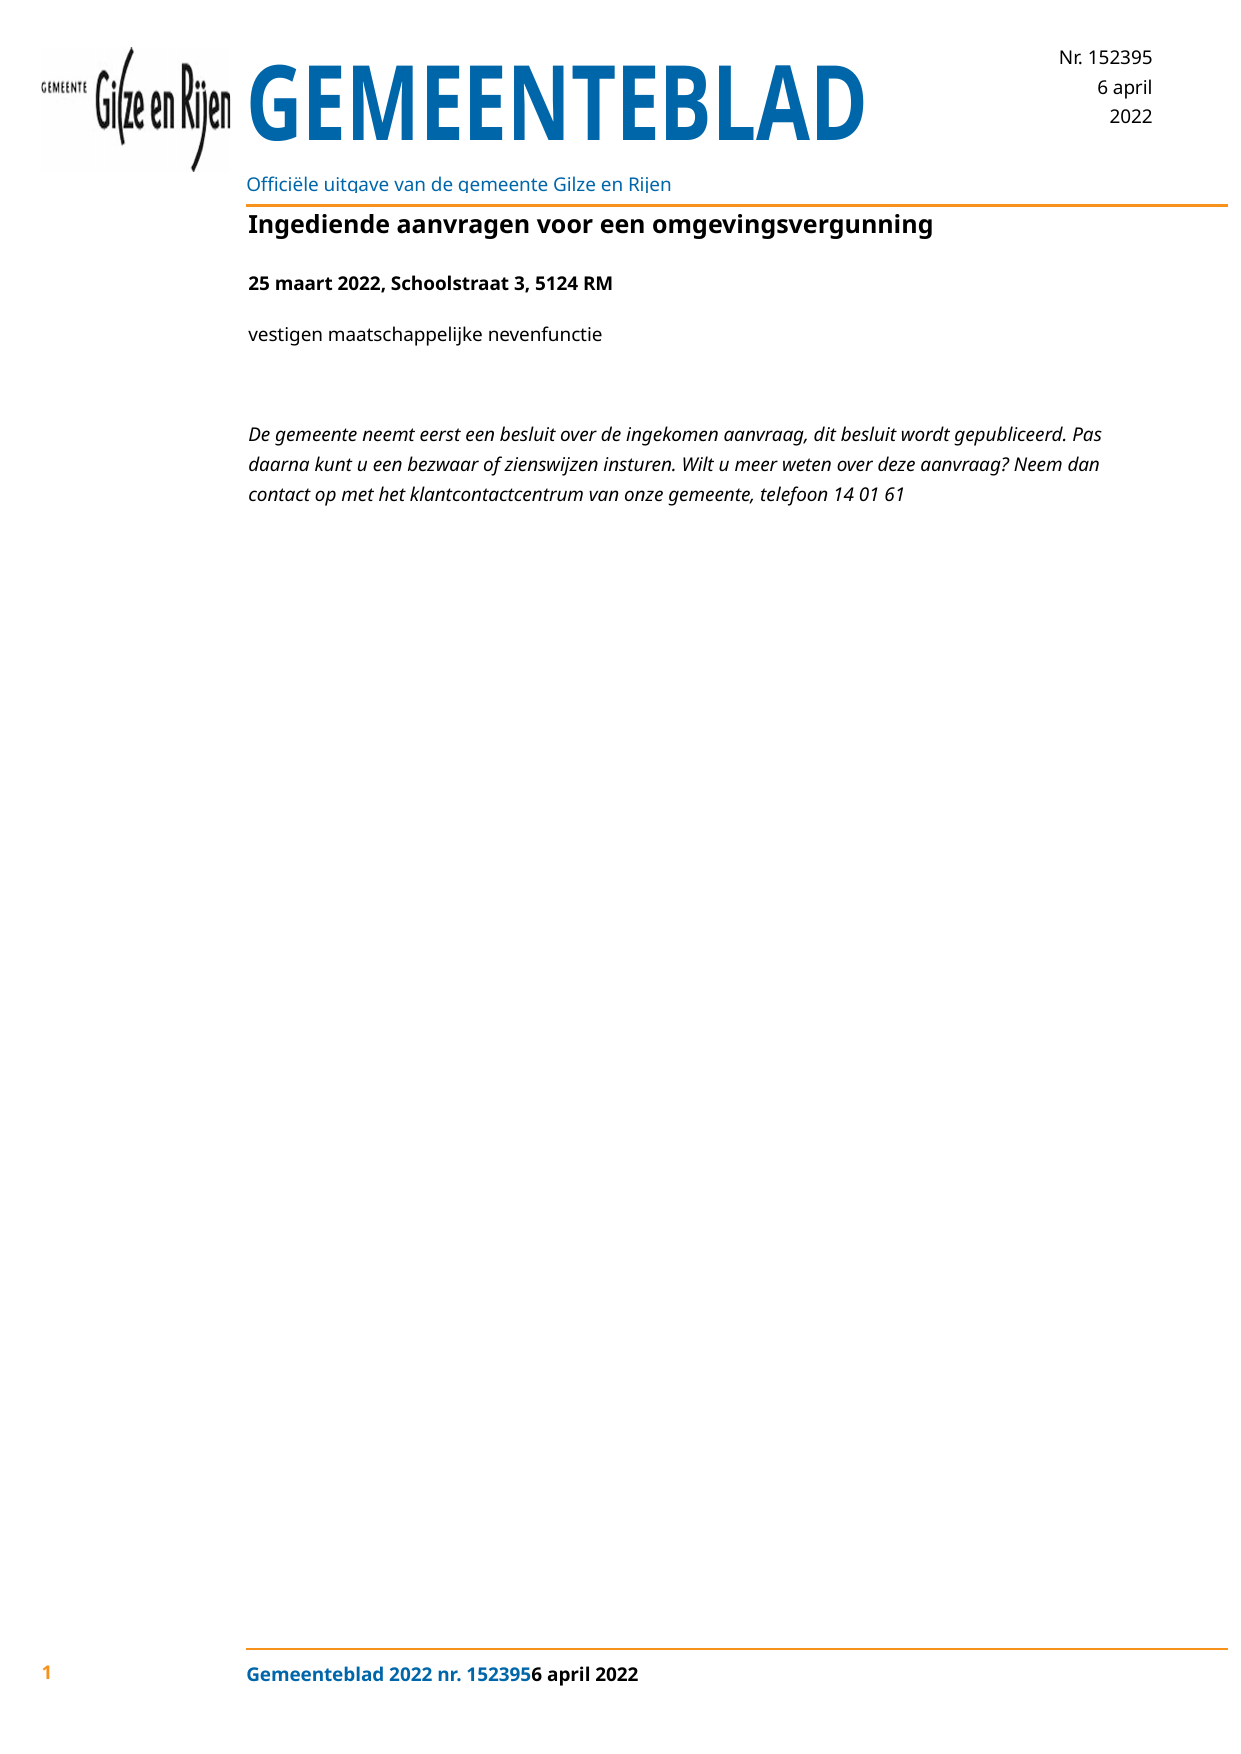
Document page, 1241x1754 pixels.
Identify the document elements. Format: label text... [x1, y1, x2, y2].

picture [41, 47, 231, 172]
text De gemeente neemt eerst een besluit over de ingekomen aanvraag, dit besluit wordt gepubliceerd. Pas daarna kunt u een bezwaar of zienswijzen insturen. Wilt u meer weten over deze aanvraag? Neem dan contact op met het klantcontactcentrum van onze gemeente, telefoon 14 01 61 [248, 422, 1152, 506]
text 25 maart 2022, Schoolstraat 3, 5124 RM [248, 270, 1152, 296]
text vestigen maatschappelijke nevenfunctie [248, 321, 1152, 346]
text Ingediende aanvragen voor een omgevingsvergunning [248, 207, 1152, 241]
